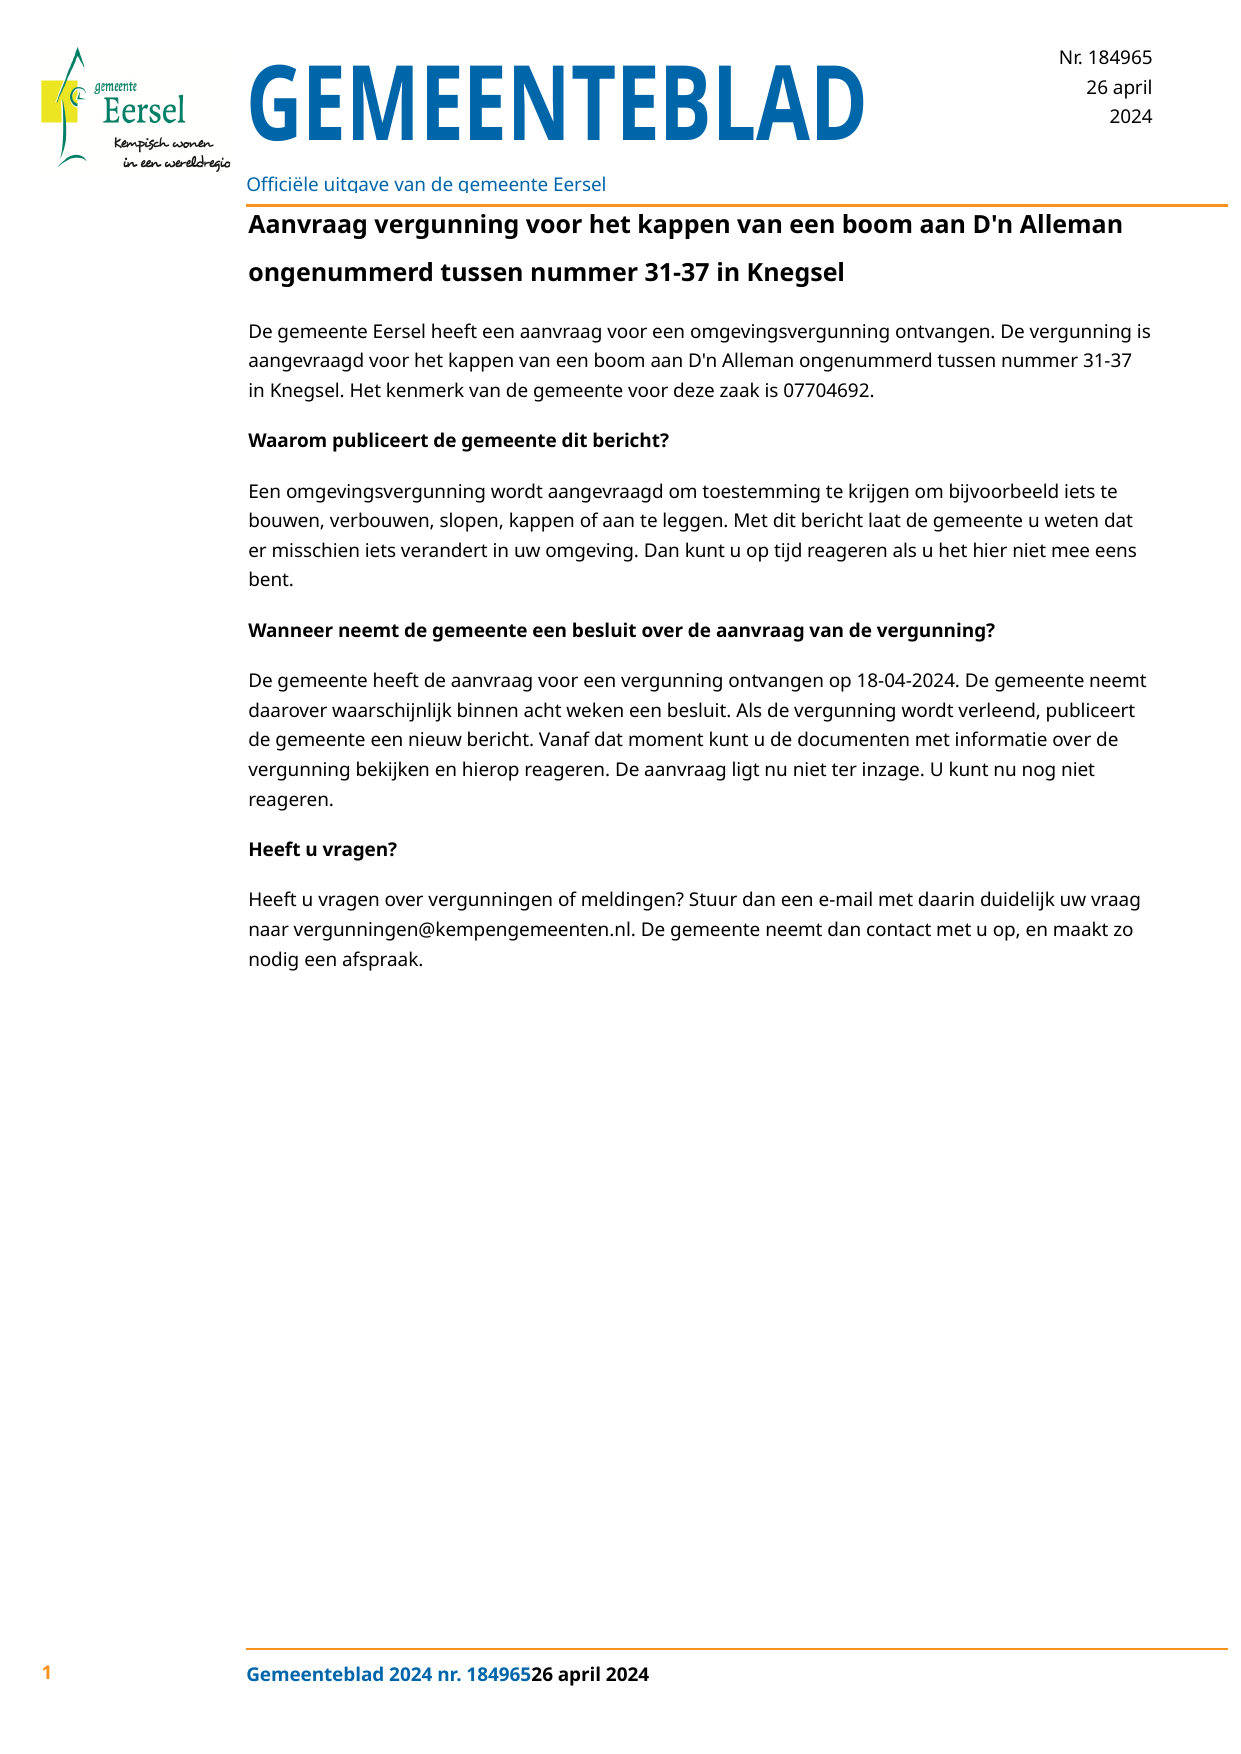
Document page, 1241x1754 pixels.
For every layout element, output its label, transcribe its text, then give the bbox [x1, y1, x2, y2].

text Een omgevingsvergunning wordt aangevraagd om toestemming te krijgen om bijvoorbeeld iets te bouwen, verbouwen, slopen, kappen of aan te leggen. Met dit bericht laat de gemeente u weten dat er misschien iets verandert in uw omgeving. Dan kunt u op tijd reageren als u het hier niet mee eens bent. [248, 478, 1152, 592]
text Waarom publiceert de gemeente dit bericht? [248, 427, 1152, 453]
text De gemeente Eersel heeft een aanvraag voor een omgevingsvergunning ontvangen. De vergunning is aangevraagd voor het kappen van een boom aan D'n Alleman ongenummerd tussen nummer 31-37 in Knegsel. Het kenmerk van de gemeente voor deze zaak is 07704692. [248, 318, 1152, 403]
text De gemeente heeft de aanvraag voor een vergunning ontvangen op 18-04-2024. De gemeente neemt daarover waarschijnlijk binnen acht weken een besluit. Als de vergunning wordt verleend, publiceert de gemeente een nieuw bericht. Vanaf dat moment kunt u de documenten met informatie over de vergunning bekijken en hierop reageren. De aanvraag ligt nu niet ter inzage. U kunt nu nog niet reageren. [248, 667, 1152, 812]
text Aanvraag vergunning voor het kappen van een boom aan D'n Alleman ongenummerd tussen nummer 31-37 in Knegsel [248, 207, 1152, 288]
picture [41, 47, 231, 172]
text Heeft u vragen? [248, 836, 1152, 862]
text Heeft u vragen over vergunningen of meldingen? Stuur dan een e-mail met daarin duidelijk uw vraag naar vergunningen@kempengemeenten.nl. De gemeente neemt dan contact met u op, en maakt zo nodig een afspraak. [248, 887, 1152, 972]
text Wanneer neemt de gemeente een besluit over de aanvraag van de vergunning? [248, 617, 1152, 643]
